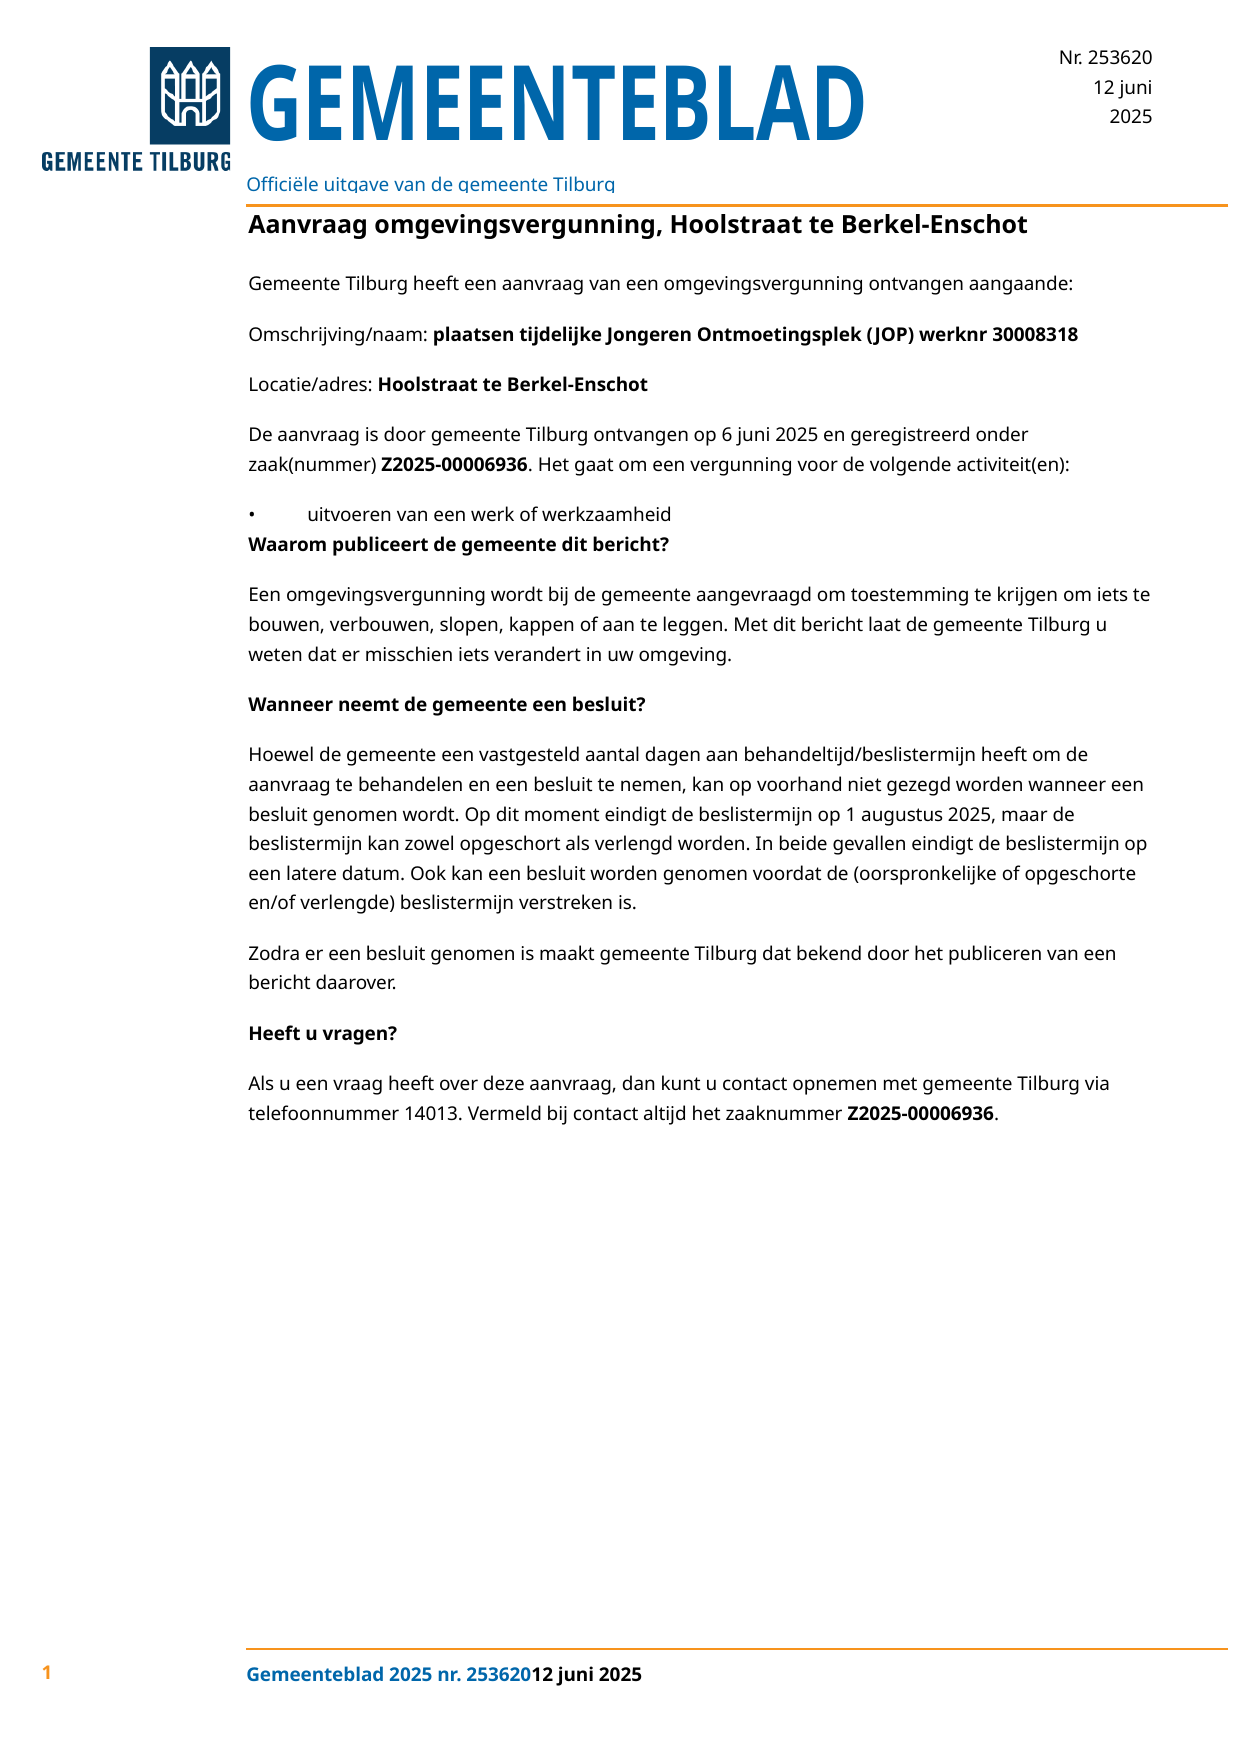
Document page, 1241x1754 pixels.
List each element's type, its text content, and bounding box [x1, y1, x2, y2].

text De aanvraag is door gemeente Tilburg ontvangen op 6 juni 2025 en geregistreerd onder zaak(nummer) Z2025-00006936. Het gaat om een vergunning voor de volgende activiteit(en): [248, 422, 1152, 477]
text Omschrijving/naam: plaatsen tijdelijke Jongeren Ontmoetingsplek (JOP) werknr 30008318 [248, 321, 1152, 346]
text Locatie/adres: Hoolstraat te Berkel-Enschot [248, 371, 1152, 397]
text Aanvraag omgevingsvergunning, Hoolstraat te Berkel-Enschot [248, 207, 1152, 241]
text Een omgevingsvergunning wordt bij de gemeente aangevraagd om toestemming te krijgen om iets te bouwen, verbouwen, slopen, kappen of aan te leggen. Met dit bericht laat de gemeente Tilburg u weten dat er misschien iets verandert in uw omgeving. [248, 582, 1152, 666]
text Heeft u vragen? [248, 1020, 1152, 1046]
text Wanneer neemt de gemeente een besluit? [248, 691, 1152, 717]
picture [41, 47, 231, 172]
list uitvoeren van een werk of werkzaamheid [248, 502, 1152, 527]
text Gemeente Tilburg heeft een aanvraag van een omgevingsvergunning ontvangen aangaande: [248, 270, 1152, 296]
text Hoewel de gemeente een vastgesteld aantal dagen aan behandeltijd/beslistermijn heeft om de aanvraag te behandelen en een besluit te nemen, kan op voorhand niet gezegd worden wanneer een besluit genomen wordt. Op dit moment eindigt de beslistermijn op 1 augustus 2025, maar de beslistermijn kan zowel opgeschort als verlengd worden. In beide gevallen eindigt de beslistermijn op een latere datum. Ook kan een besluit worden genomen voordat de (oorspronkelijke of opgeschorte en/of verlengde) beslistermijn verstreken is. [248, 742, 1152, 915]
text Zodra er een besluit genomen is maakt gemeente Tilburg dat bekend door het publiceren van een bericht daarover. [248, 940, 1152, 995]
text Waarom publiceert de gemeente dit bericht? [248, 531, 1152, 557]
text Als u een vraag heeft over deze aanvraag, dan kunt u contact opnemen met gemeente Tilburg via telefoonnummer 14013. Vermeld bij contact altijd het zaaknummer Z2025-00006936. [248, 1070, 1152, 1126]
